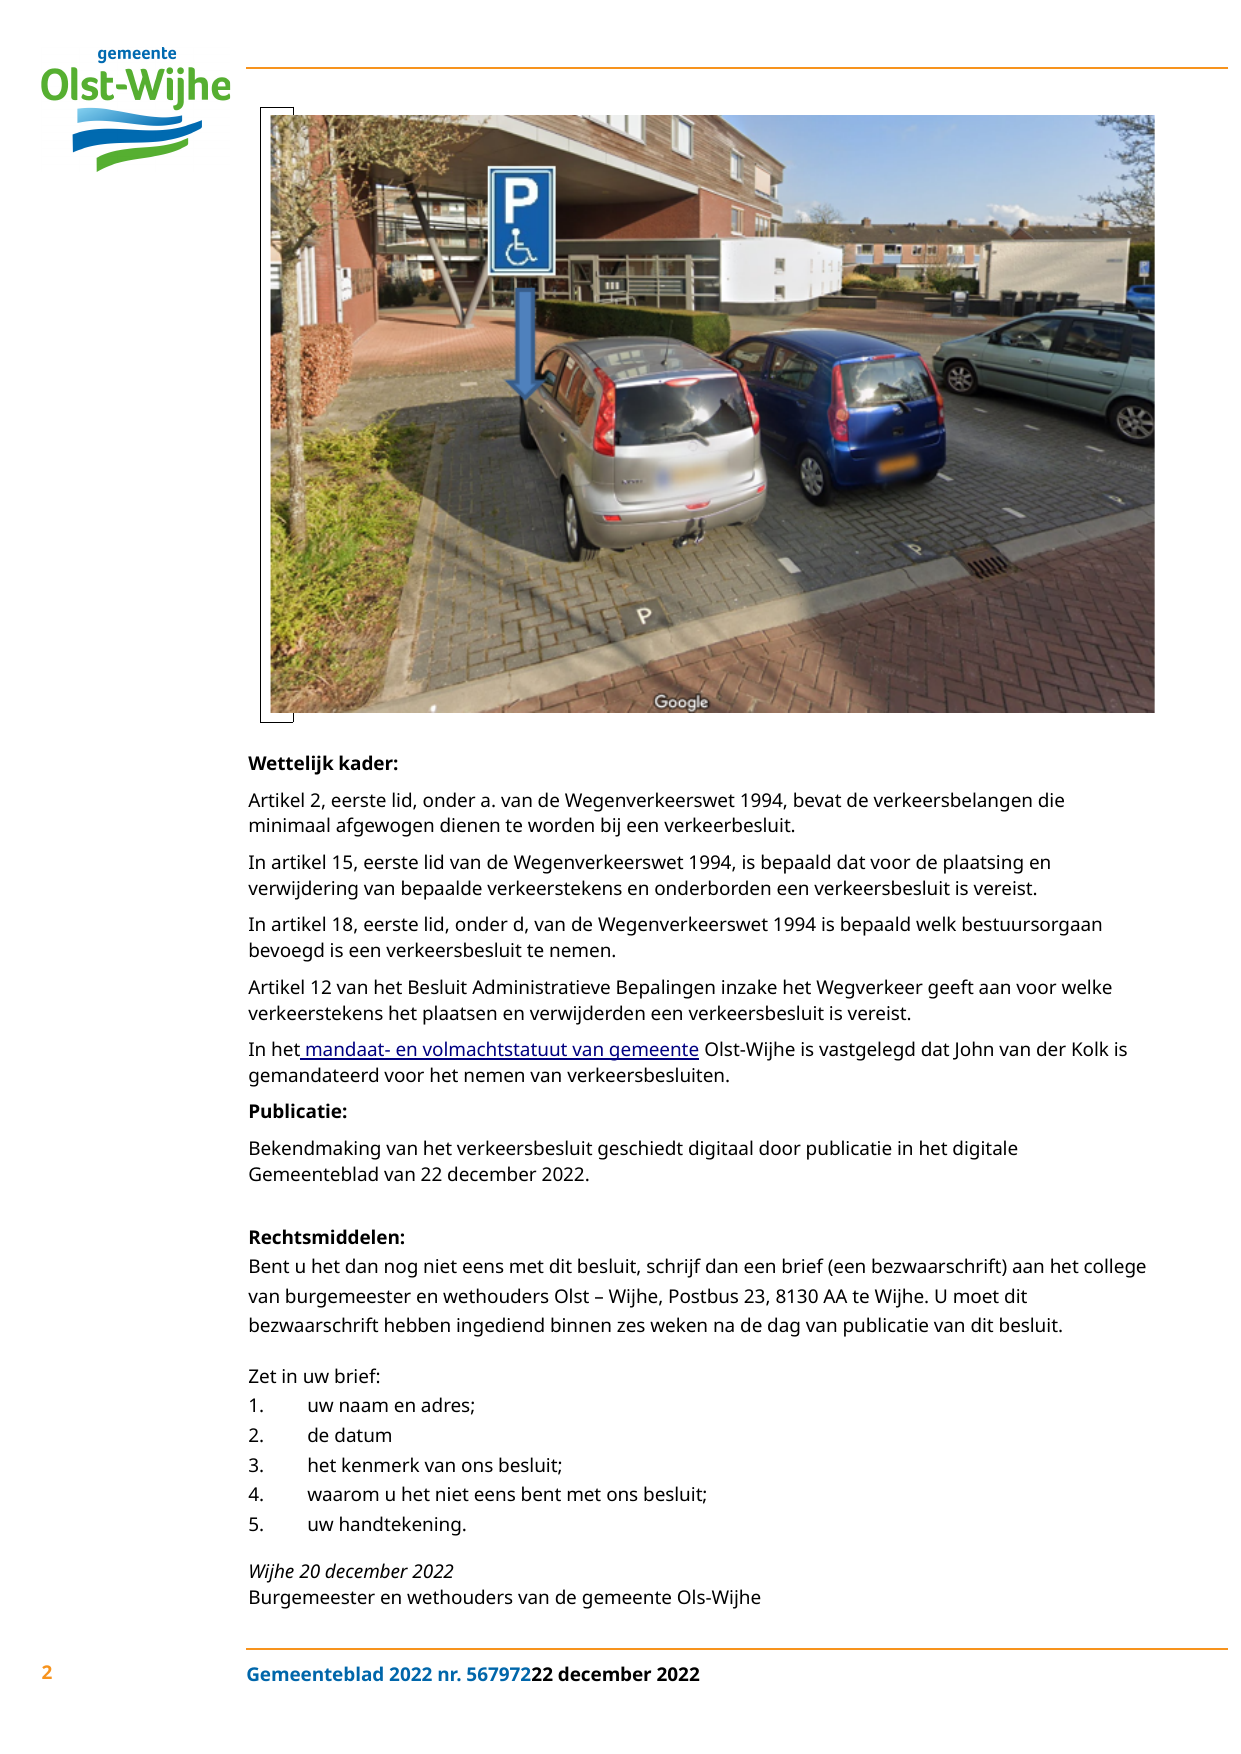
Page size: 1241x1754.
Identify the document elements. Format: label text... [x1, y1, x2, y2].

text Rechtsmiddelen: [248, 1224, 1152, 1249]
text Artikel 2, eerste lid, onder a. van de Wegenverkeerswet 1994, bevat de verkeersbelangen die minimaal afgewogen dienen te worden bij een verkeerbesluit. [248, 787, 1152, 838]
text Burgemeester en wethouders van de gemeente Ols-Wijhe [248, 1584, 1152, 1610]
text Artikel 12 van het Besluit Administratieve Bepalingen inzake het Wegverkeer geeft aan voor welke verkeerstekens het plaatsen en verwijderden een verkeersbesluit is vereist. [248, 974, 1152, 1025]
text In artikel 18, eerste lid, onder d, van de Wegenverkeerswet 1994 is bepaald welk bestuursorgaan bevoegd is een verkeersbesluit te nemen. [248, 912, 1152, 963]
text In artikel 15, eerste lid van de Wegenverkeerswet 1994, is bepaald dat voor de plaatsing en verwijdering van bepaalde verkeerstekens en onderborden een verkeersbesluit is vereist. [248, 849, 1152, 901]
list de datum [248, 1422, 1152, 1448]
list uw handtekening. [248, 1511, 1152, 1537]
list waarom u het niet eens bent met ons besluit; [248, 1481, 1152, 1507]
picture [41, 47, 231, 172]
text In het mandaat- en volmachtstatuut van gemeente Olst-Wijhe is vastgelegd dat John van der Kolk is gemandateerd voor het nemen van verkeersbesluiten. [248, 1036, 1152, 1088]
text Wijhe 20 december 2022 [248, 1559, 1152, 1584]
list uw naam en adres; [248, 1393, 1152, 1418]
text Bent u het dan nog niet eens met dit besluit, schrijf dan een brief (een bezwaarschrift) aan het college van burgemeester en wethouders Olst – Wijhe, Postbus 23, 8130 AA te Wijhe. U moet dit bezwaarschrift hebben ingediend binnen zes weken na de dag van publicatie van dit besluit. [248, 1253, 1152, 1338]
text Publicatie: [248, 1099, 1152, 1124]
list het kenmerk van ons besluit; [248, 1452, 1152, 1477]
picture [268, 115, 1155, 713]
text Bekendmaking van het verkeersbesluit geschiedt digitaal door publicatie in het digitale Gemeenteblad van 22 december 2022. [248, 1135, 1152, 1187]
text Wettelijk kader: [248, 750, 1152, 776]
text Zet in uw brief: [248, 1363, 1152, 1389]
